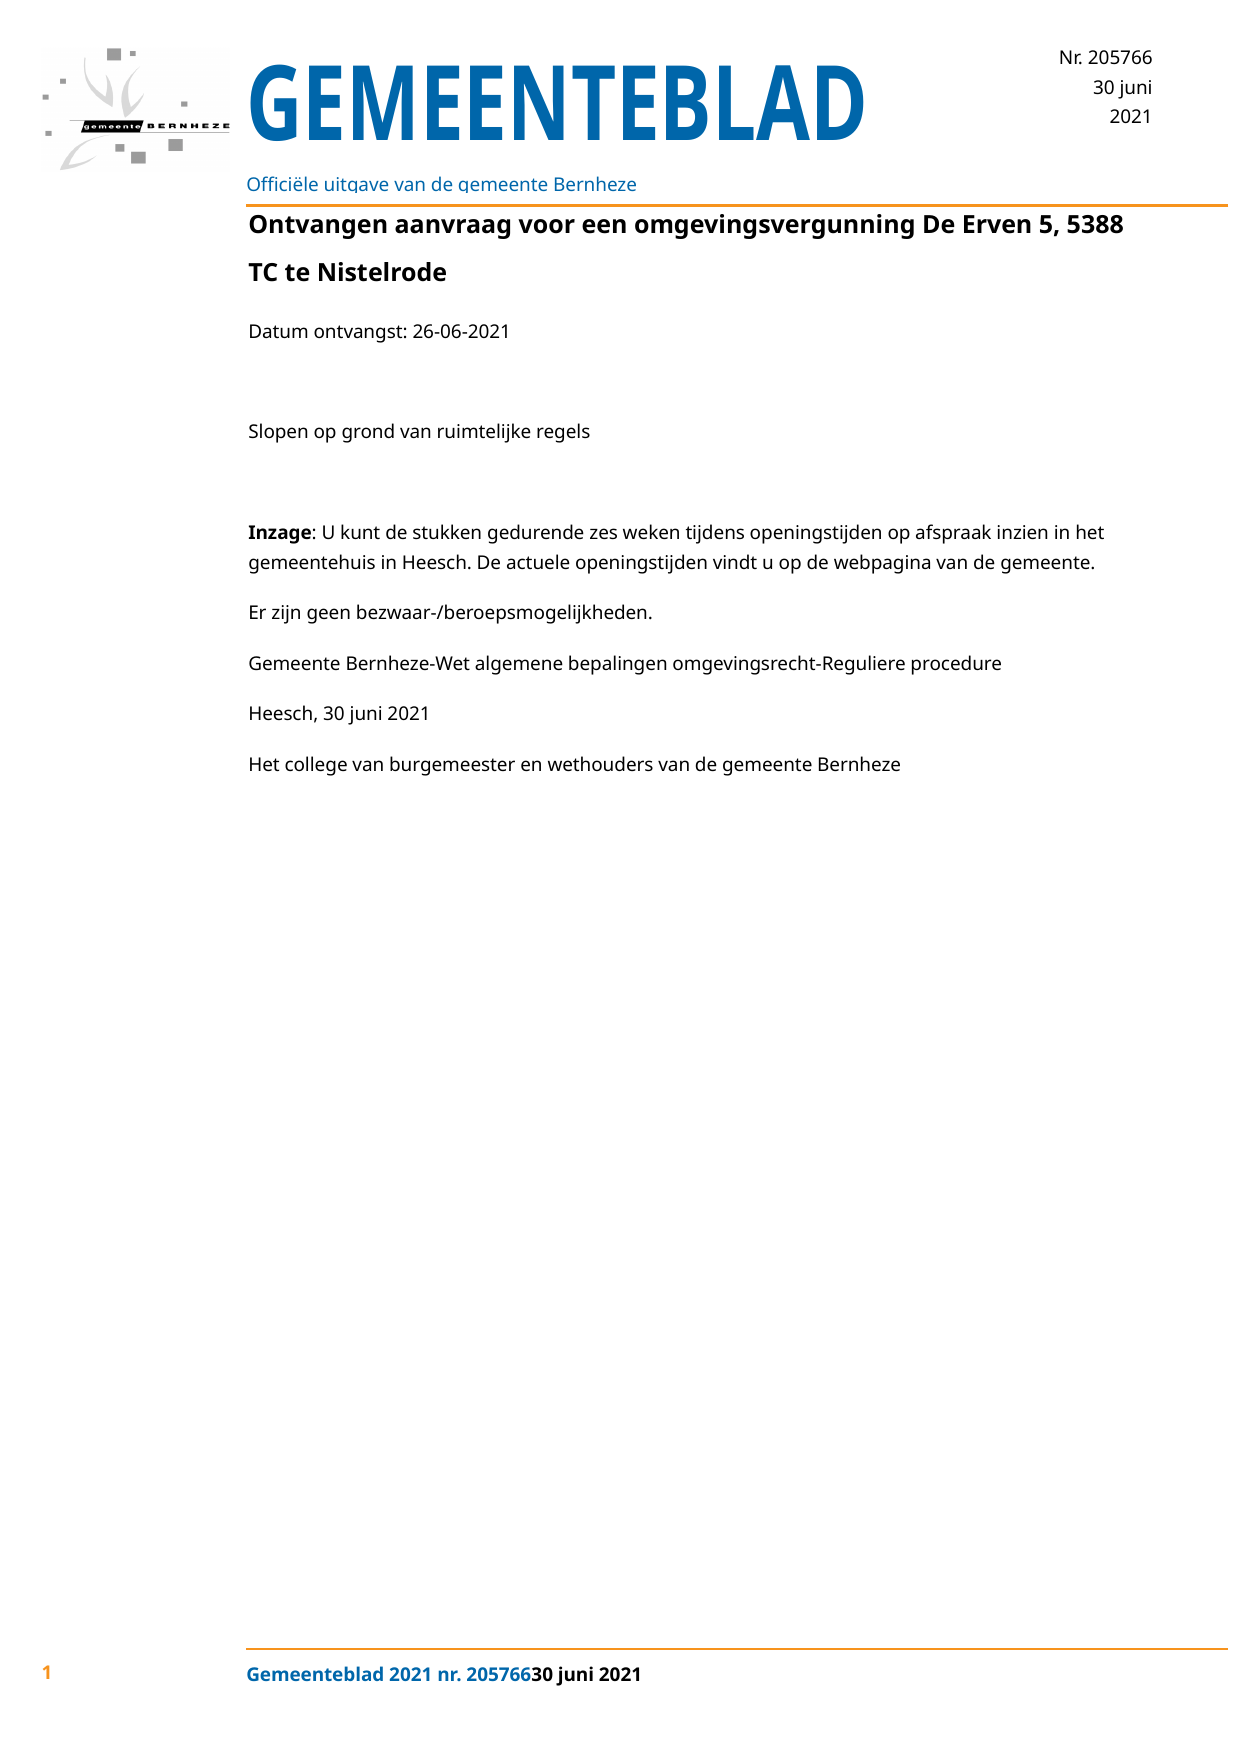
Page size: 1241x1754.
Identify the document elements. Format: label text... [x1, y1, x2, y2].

text Gemeente Bernheze-Wet algemene bepalingen omgevingsrecht-Reguliere procedure [248, 650, 1152, 676]
text Heesch, 30 juni 2021 [248, 700, 1152, 726]
text Ontvangen aanvraag voor een omgevingsvergunning De Erven 5, 5388 TC te Nistelrode [248, 207, 1152, 288]
text Er zijn geen bezwaar-/beroepsmogelijkheden. [248, 599, 1152, 625]
text Inzage: U kunt de stukken gedurende zes weken tijdens openingstijden op afspraak inzien in het gemeentehuis in Heesch. De actuele openingstijden vindt u op de webpagina van de gemeente. [248, 519, 1152, 575]
picture [41, 47, 231, 172]
text Het college van burgemeester en wethouders van de gemeente Bernheze [248, 751, 1152, 777]
text Slopen op grond van ruimtelijke regels [248, 419, 1152, 444]
text Datum ontvangst: 26-06-2021 [248, 318, 1152, 344]
